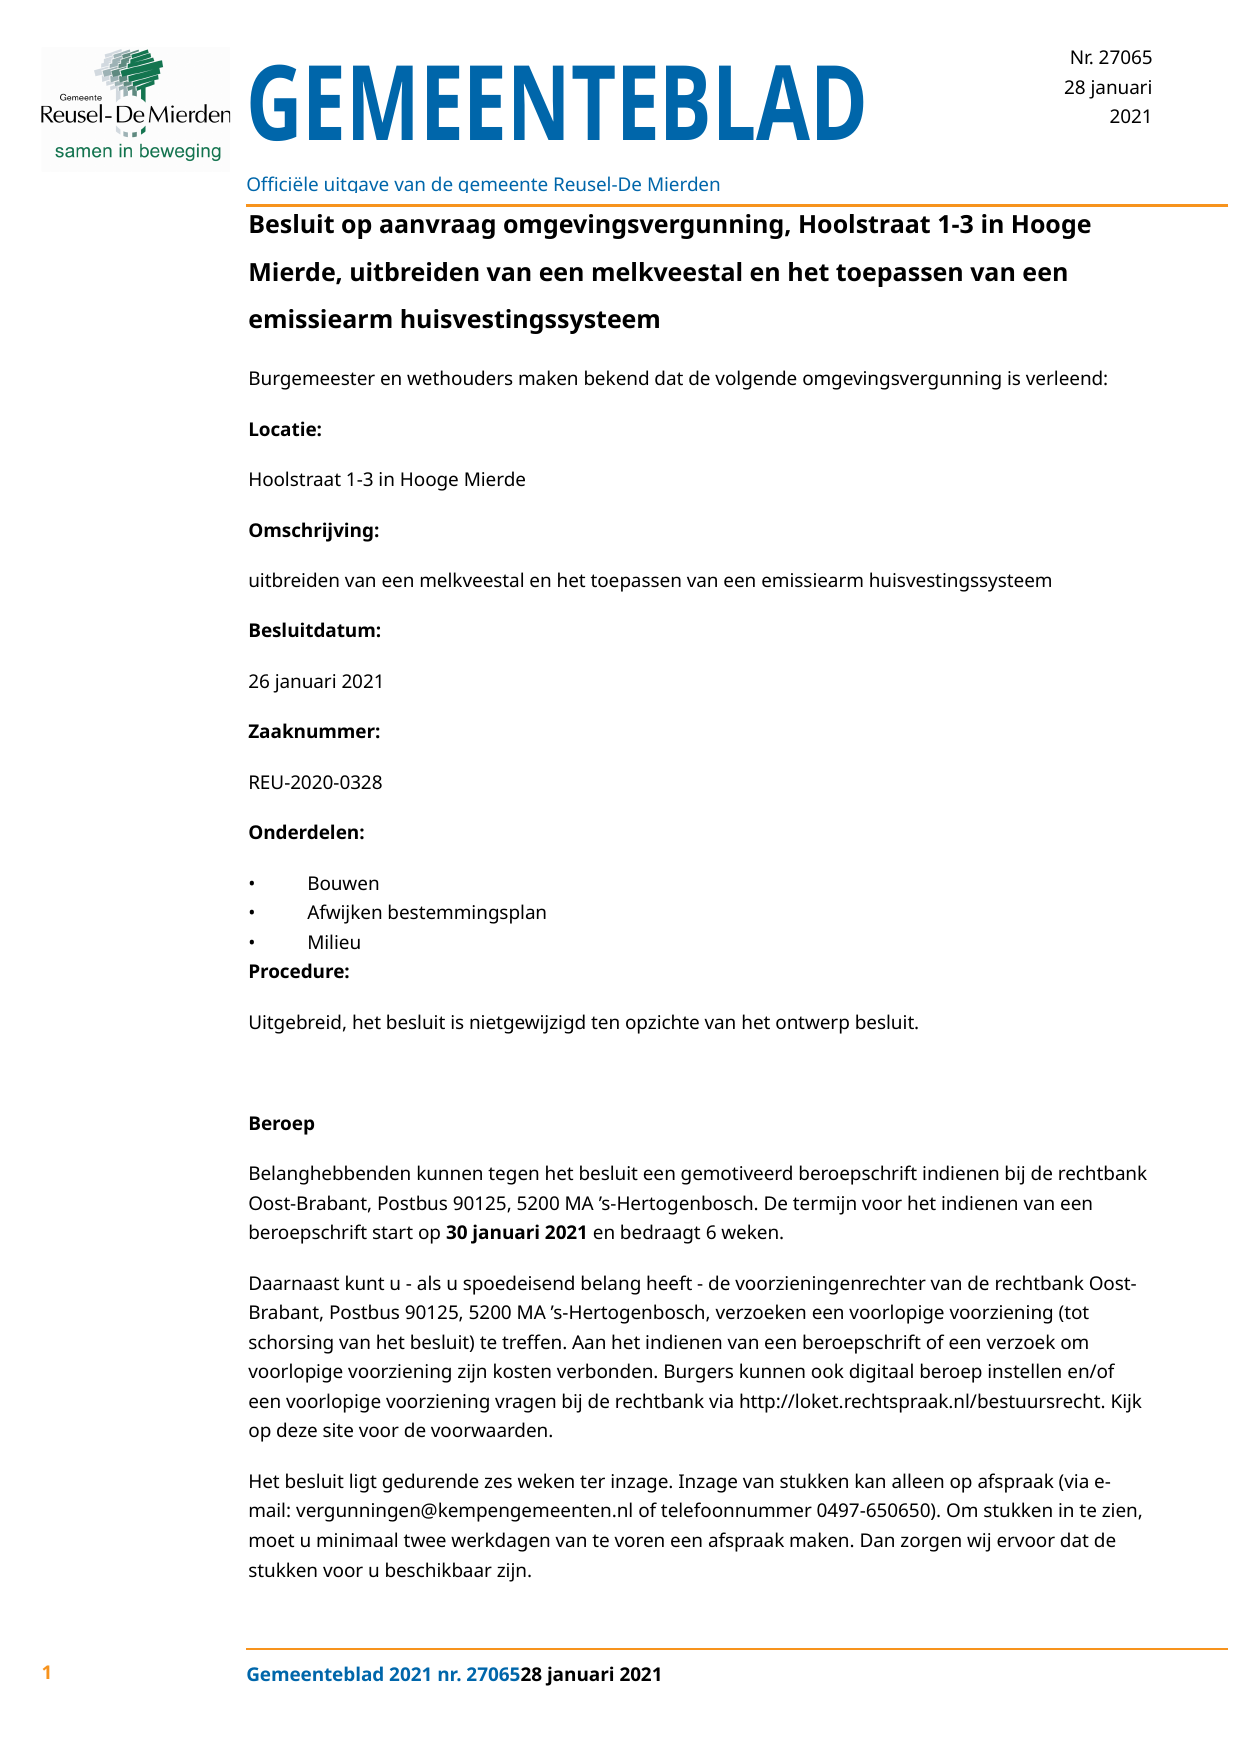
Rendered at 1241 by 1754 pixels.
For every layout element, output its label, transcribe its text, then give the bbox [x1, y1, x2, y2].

picture [41, 47, 231, 172]
text Burgemeester en wethouders maken bekend dat de volgende omgevingsvergunning is verleend: [248, 366, 1152, 391]
list Afwijken bestemmingsplan [248, 899, 1152, 925]
text Daarnaast kunt u - als u spoedeisend belang heeft - de voorzieningenrechter van de rechtbank Oost-Brabant, Postbus 90125, 5200 MA ’s-Hertogenbosch, verzoeken een voorlopige voorziening (tot schorsing van het besluit) te treffen. Aan het indienen van een beroepschrift of een verzoek om voorlopige voorziening zijn kosten verbonden. Burgers kunnen ook digitaal beroep instellen en/of een voorlopige voorziening vragen bij de rechtbank via http://loket.rechtspraak.nl/bestuursrecht. Kijk op deze site voor de voorwaarden. [248, 1270, 1152, 1443]
text Locatie: [248, 416, 1152, 442]
list Bouwen [248, 870, 1152, 895]
text Beroep [248, 1110, 1152, 1135]
list Milieu [248, 929, 1152, 954]
text Besluit op aanvraag omgevingsvergunning, Hoolstraat 1-3 in Hooge Mierde, uitbreiden van een melkveestal en het toepassen van een emissiearm huisvestingssysteem [248, 207, 1152, 336]
text Besluitdatum: [248, 618, 1152, 643]
text Belanghebbenden kunnen tegen het besluit een gemotiveerd beroepschrift indienen bij de rechtbank Oost-Brabant, Postbus 90125, 5200 MA ’s-Hertogenbosch. De termijn voor het indienen van een beroepschrift start op 30 januari 2021 en bedraagt 6 weken. [248, 1160, 1152, 1245]
text Hoolstraat 1-3 in Hooge Mierde [248, 466, 1152, 492]
text 26 januari 2021 [248, 668, 1152, 694]
text Het besluit ligt gedurende zes weken ter inzage. Inzage van stukken kan alleen op afspraak (via e-mail: vergunningen@kempengemeenten.nl of telefoonnummer 0497-650650). Om stukken in te zien, moet u minimaal twee werkdagen van te voren een afspraak maken. Dan zorgen wij ervoor dat de stukken voor u beschikbaar zijn. [248, 1468, 1152, 1582]
text Uitgebreid, het besluit is nietgewijzigd ten opzichte van het ontwerp besluit. [248, 1009, 1152, 1034]
text Procedure: [248, 958, 1152, 984]
text Zaaknummer: [248, 718, 1152, 744]
text Onderdelen: [248, 819, 1152, 845]
text REU-2020-0328 [248, 769, 1152, 794]
text Omschrijving: [248, 517, 1152, 542]
text uitbreiden van een melkveestal en het toepassen van een emissiearm huisvestingssysteem [248, 567, 1152, 593]
